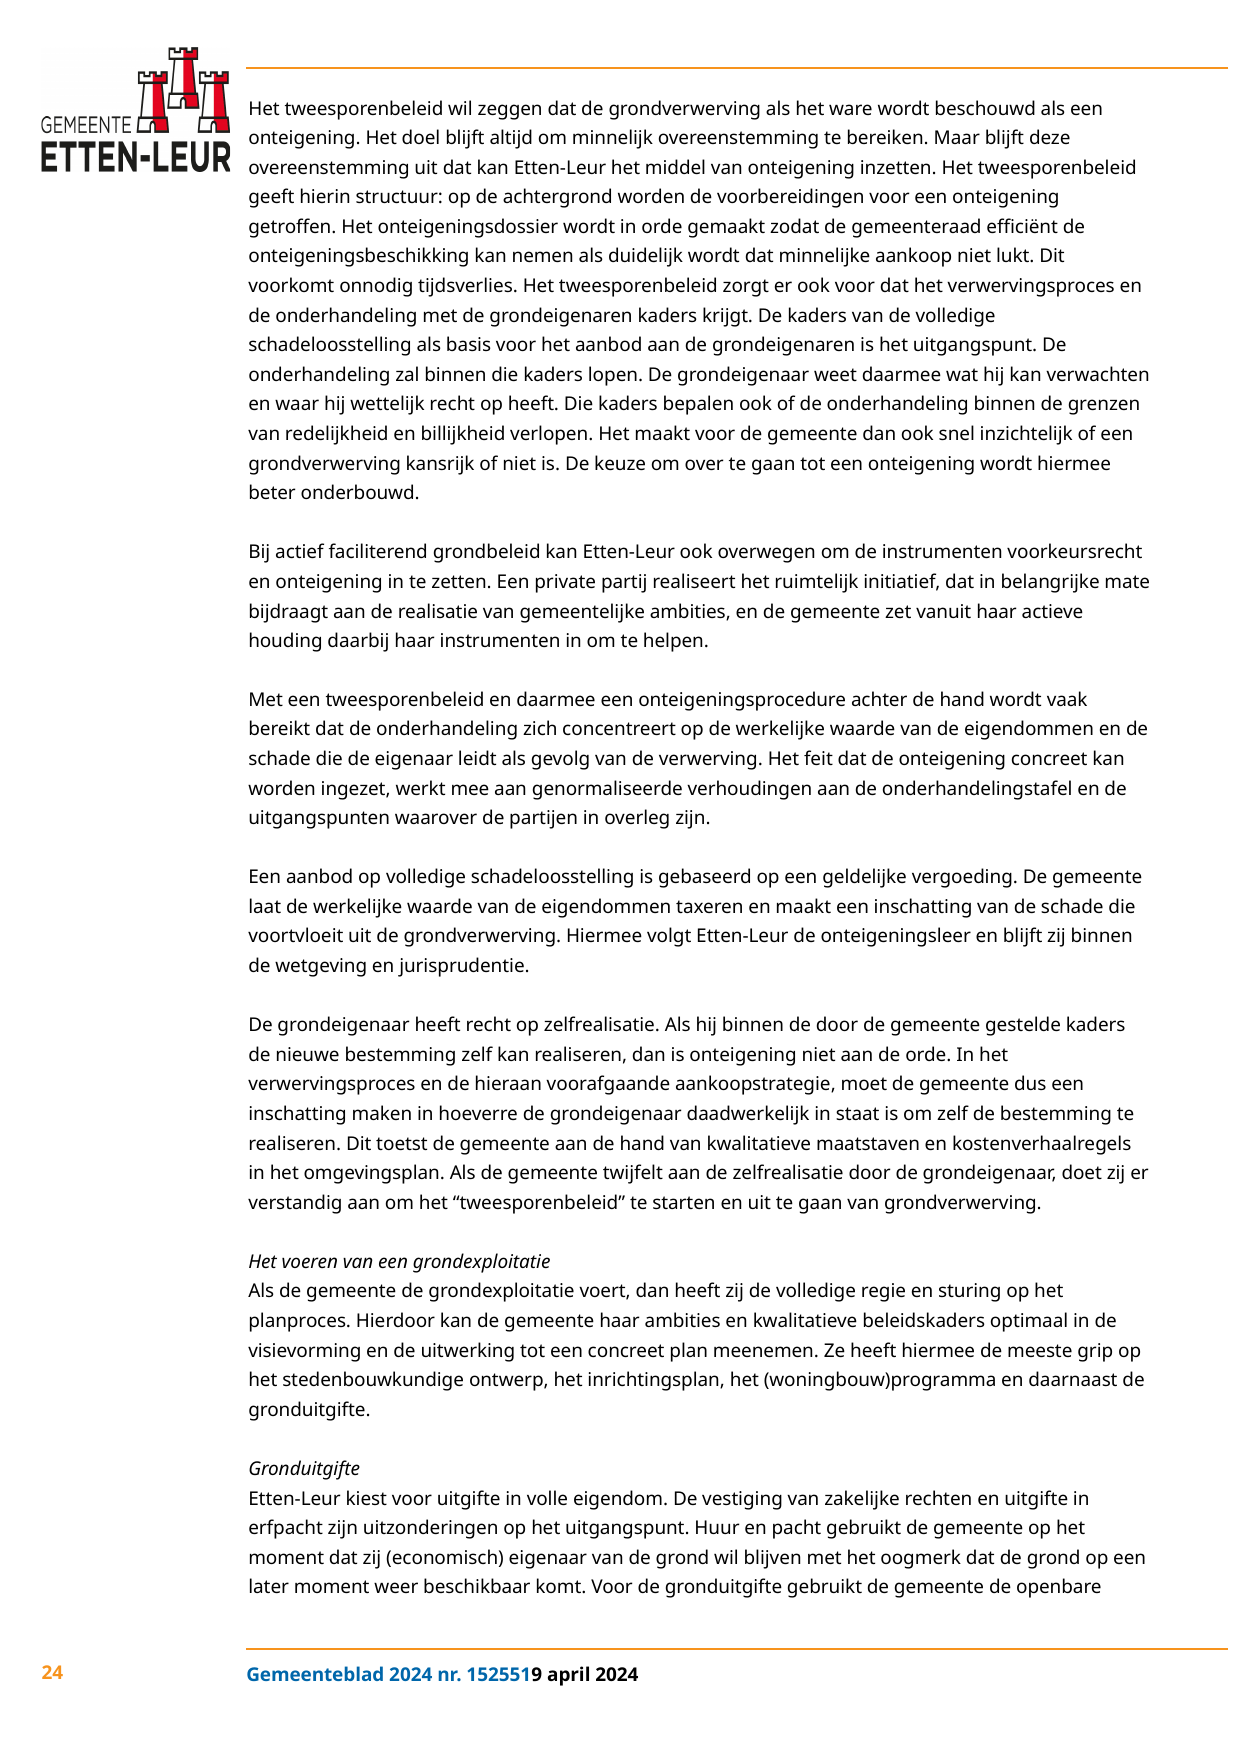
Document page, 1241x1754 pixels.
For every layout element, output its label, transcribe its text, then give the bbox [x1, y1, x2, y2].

text Als de gemeente de grondexploitatie voert, dan heeft zij de volledige regie en sturing op het planproces. Hierdoor kan de gemeente haar ambities en kwalitatieve beleidskaders optimaal in de visievorming en de uitwerking tot een concreet plan meenemen. Ze heeft hiermee de meeste grip op het stedenbouwkundige ontwerp, het inrichtingsplan, het (woningbouw)programma en daarnaast de gronduitgifte. [248, 1278, 1152, 1422]
table_header Bij actief faciliterend grondbeleid kan Etten-Leur ook overwegen om de instrumenten voorkeursrecht en onteigening in te zetten. Een private partij realiseert het ruimtelijk initiatief, dat in belangrijke mate bijdraagt aan de realisatie van gemeentelijke ambities, en de gemeente zet vanuit haar actieve houding daarbij haar instrumenten in om te helpen. [248, 539, 1152, 653]
text Met een tweesporenbeleid en daarmee een onteigeningsprocedure achter de hand wordt vaak bereikt dat de onderhandeling zich concentreert op de werkelijke waarde van de eigendommen en de schade die de eigenaar leidt als gevolg van de verwerving. Het feit dat de onteigening concreet kan worden ingezet, werkt mee aan genormaliseerde verhoudingen aan de onderhandelingstafel en de uitgangspunten waarover de partijen in overleg zijn. [248, 686, 1152, 830]
text Etten-Leur kiest voor uitgifte in volle eigendom. De vestiging van zakelijke rechten en uitgifte in erfpacht zijn uitzonderingen op het uitgangspunt. Huur en pacht gebruikt de gemeente op het moment dat zij (economisch) eigenaar van de grond wil blijven met het oogmerk dat de grond op een later moment weer beschikbaar komt. Voor de gronduitgifte gebruikt de gemeente de openbare [248, 1485, 1152, 1599]
picture [41, 47, 231, 172]
text Gronduitgifte [248, 1455, 1152, 1481]
text Het voeren van een grondexploitatie [248, 1248, 1152, 1274]
text Een aanbod op volledige schadeloosstelling is gebaseerd op een geldelijke vergoeding. De gemeente laat de werkelijke waarde van de eigendommen taxeren en maakt een inschatting van de schade die voortvloeit uit de grondverwerving. Hiermee volgt Etten-Leur de onteigeningsleer en blijft zij binnen de wetgeving en jurisprudentie. [248, 863, 1152, 978]
text Het tweesporenbeleid wil zeggen dat de grondverwerving als het ware wordt beschouwd als een onteigening. Het doel blijft altijd om minnelijk overeenstemming te bereiken. Maar blijft deze overeenstemming uit dat kan Etten-Leur het middel van onteigening inzetten. Het tweesporenbeleid geeft hierin structuur: op de achtergrond worden de voorbereidingen voor een onteigening getroffen. Het onteigeningsdossier wordt in orde gemaakt zodat de gemeenteraad efficiënt de onteigeningsbeschikking kan nemen als duidelijk wordt dat minnelijke aankoop niet lukt. Dit voorkomt onnodig tijdsverlies. Het tweesporenbeleid zorgt er ook voor dat het verwervingsproces en de onderhandeling met de grondeigenaren kaders krijgt. De kaders van de volledige schadeloosstelling als basis voor het aanbod aan de grondeigenaren is het uitgangspunt. De onderhandeling zal binnen die kaders lopen. De grondeigenaar weet daarmee wat hij kan verwachten en waar hij wettelijk recht op heeft. Die kaders bepalen ook of de onderhandeling binnen de grenzen van redelijkheid en billijkheid verlopen. Het maakt voor de gemeente dan ook snel inzichtelijk of een grondverwerving kansrijk of niet is. De keuze om over te gaan tot een onteigening wordt hiermee beter onderbouwd. [248, 95, 1152, 505]
text De grondeigenaar heeft recht op zelfrealisatie. Als hij binnen de door de gemeente gestelde kaders de nieuwe bestemming zelf kan realiseren, dan is onteigening niet aan de orde. In het verwervingsproces en de hieraan voorafgaande aankoopstrategie, moet de gemeente dus een inschatting maken in hoeverre de grondeigenaar daadwerkelijk in staat is om zelf de bestemming te realiseren. Dit toetst de gemeente aan de hand van kwalitatieve maatstaven en kostenverhaalregels in het omgevingsplan. Als de gemeente twijfelt aan de zelfrealisatie door de grondeigenaar, doet zij er verstandig aan om het “tweesporenbeleid” te starten en uit te gaan van grondverwerving. [248, 1011, 1152, 1214]
